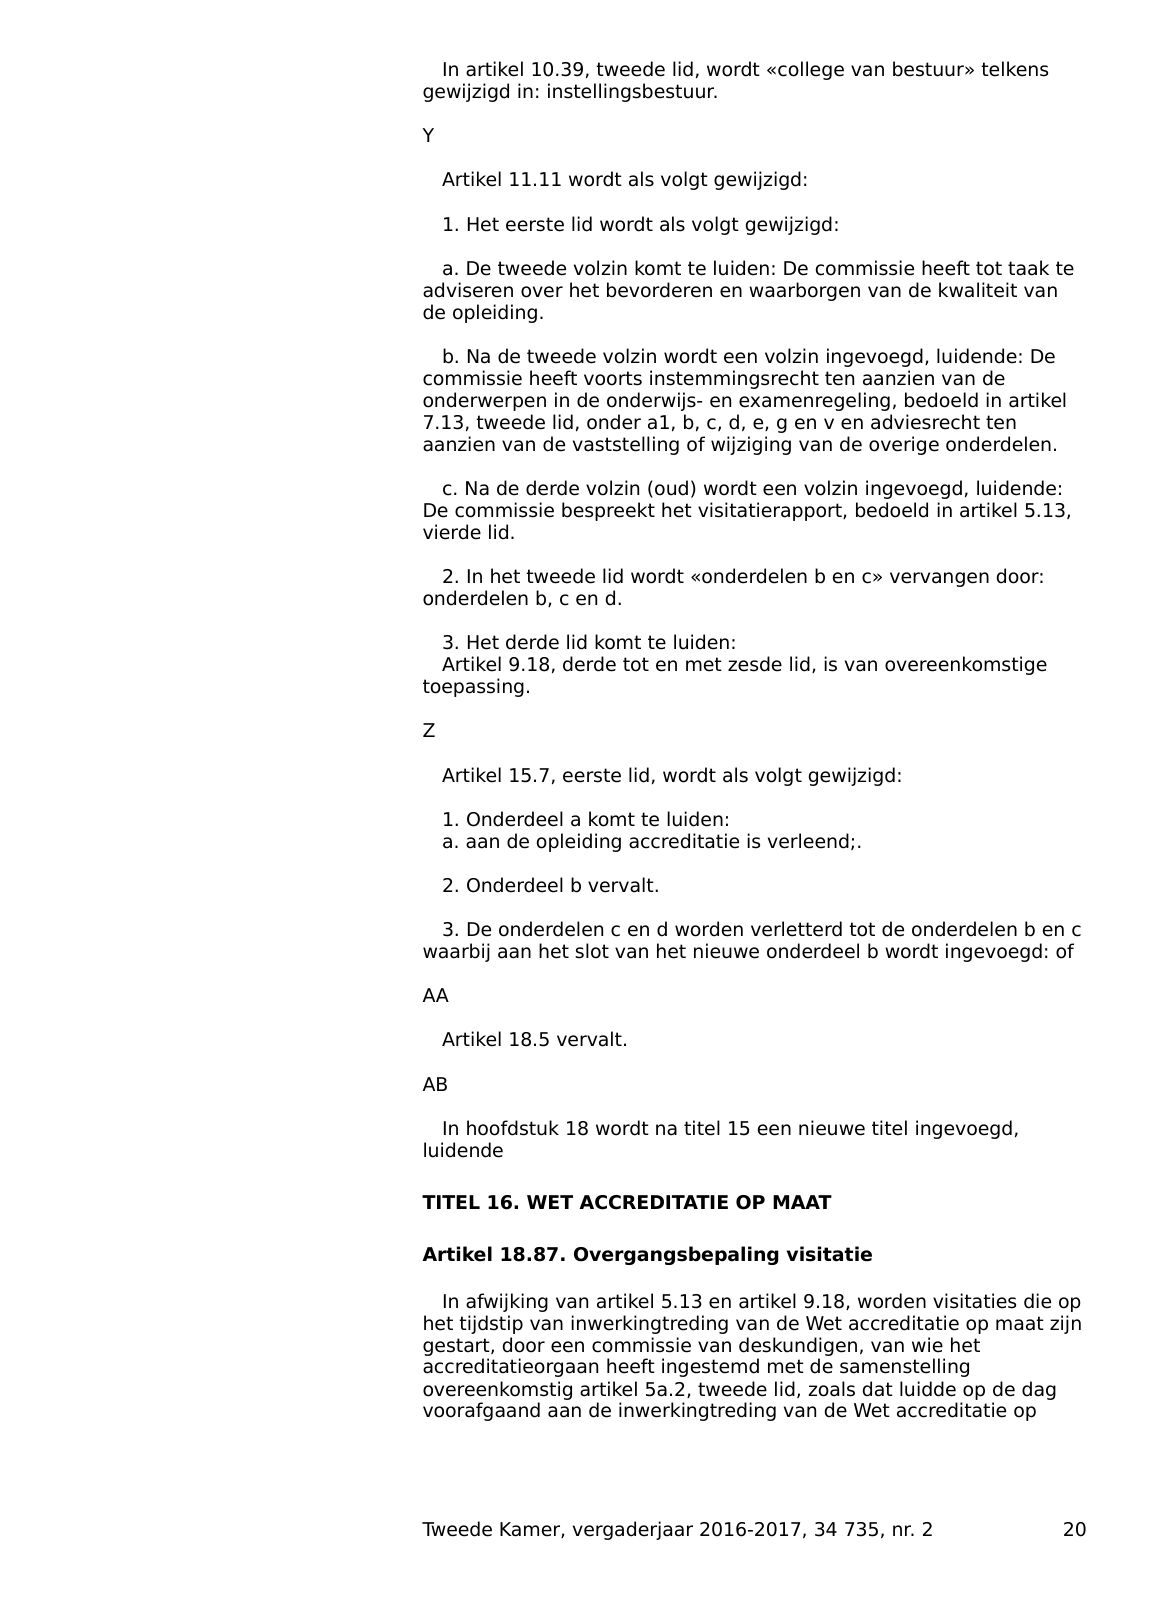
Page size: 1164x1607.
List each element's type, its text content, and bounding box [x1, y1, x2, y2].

text AB [422, 1073, 1087, 1095]
text 3. Het derde lid komt te luiden: [422, 632, 1087, 654]
text 2. In het tweede lid wordt «onderdelen b en c» vervangen door: onderdelen b, c en d. [422, 566, 1087, 610]
text b. Na de tweede volzin wordt een volzin ingevoegd, luidende: De commissie heeft voorts instemmingsrecht ten aanzien van de onderwerpen in de onderwijs- en examenregeling, bedoeld in artikel 7.13, tweede lid, onder a1, b, c, d, e, g en v en adviesrecht ten aanzien van de vaststelling of wijziging van de overige onderdelen. [422, 346, 1087, 456]
subtitle Artikel 18.87. Overgangsbepaling visitatie [422, 1243, 1087, 1266]
text Artikel 15.7, eerste lid, wordt als volgt gewijzigd: [422, 764, 1087, 786]
text In hoofdstuk 18 wordt na titel 15 een nieuwe titel ingevoegd, luidende [422, 1118, 1087, 1162]
text 1. Het eerste lid wordt als volgt gewijzigd: [422, 213, 1087, 236]
text c. Na de derde volzin (oud) wordt een volzin ingevoegd, luidende: De commissie bespreekt het visitatierapport, bedoeld in artikel 5.13, vierde lid. [422, 478, 1087, 544]
text In afwijking van artikel 5.13 en artikel 9.18, worden visitaties die op het tijdstip van inwerkingtreding van de Wet accreditatie op maat zijn gestart, door een commissie van deskundigen, van wie het accreditatieorgaan heeft ingestemd met de samenstelling overeenkomstig artikel 5a.2, tweede lid, zoals dat luidde op de dag voorafgaand aan de inwerkingtreding van de Wet accreditatie op [422, 1291, 1087, 1422]
text Artikel 11.11 wordt als volgt gewijzigd: [422, 169, 1087, 191]
text 1. Onderdeel a komt te luiden: [422, 809, 1087, 831]
subtitle TITEL 16. WET ACCREDITATIE OP MAAT [422, 1192, 1087, 1213]
text a. aan de opleiding accreditatie is verleend;. [422, 831, 1087, 853]
text AA [422, 985, 1087, 1007]
text 3. De onderdelen c en d worden verletterd tot de onderdelen b en c waarbij aan het slot van het nieuwe onderdeel b wordt ingevoegd: of [422, 919, 1087, 963]
text a. De tweede volzin komt te luiden: De commissie heeft tot taak te adviseren over het bevorderen en waarborgen van de kwaliteit van de opleiding. [422, 258, 1087, 324]
text In artikel 10.39, tweede lid, wordt «college van bestuur» telkens gewijzigd in: instellingsbestuur. [422, 59, 1087, 103]
text Y [422, 125, 1087, 147]
text Artikel 9.18, derde tot en met zesde lid, is van overeenkomstige toepassing. [422, 654, 1087, 698]
text Z [422, 720, 1087, 742]
text Artikel 18.5 vervalt. [422, 1029, 1087, 1051]
text 2. Onderdeel b vervalt. [422, 875, 1087, 897]
